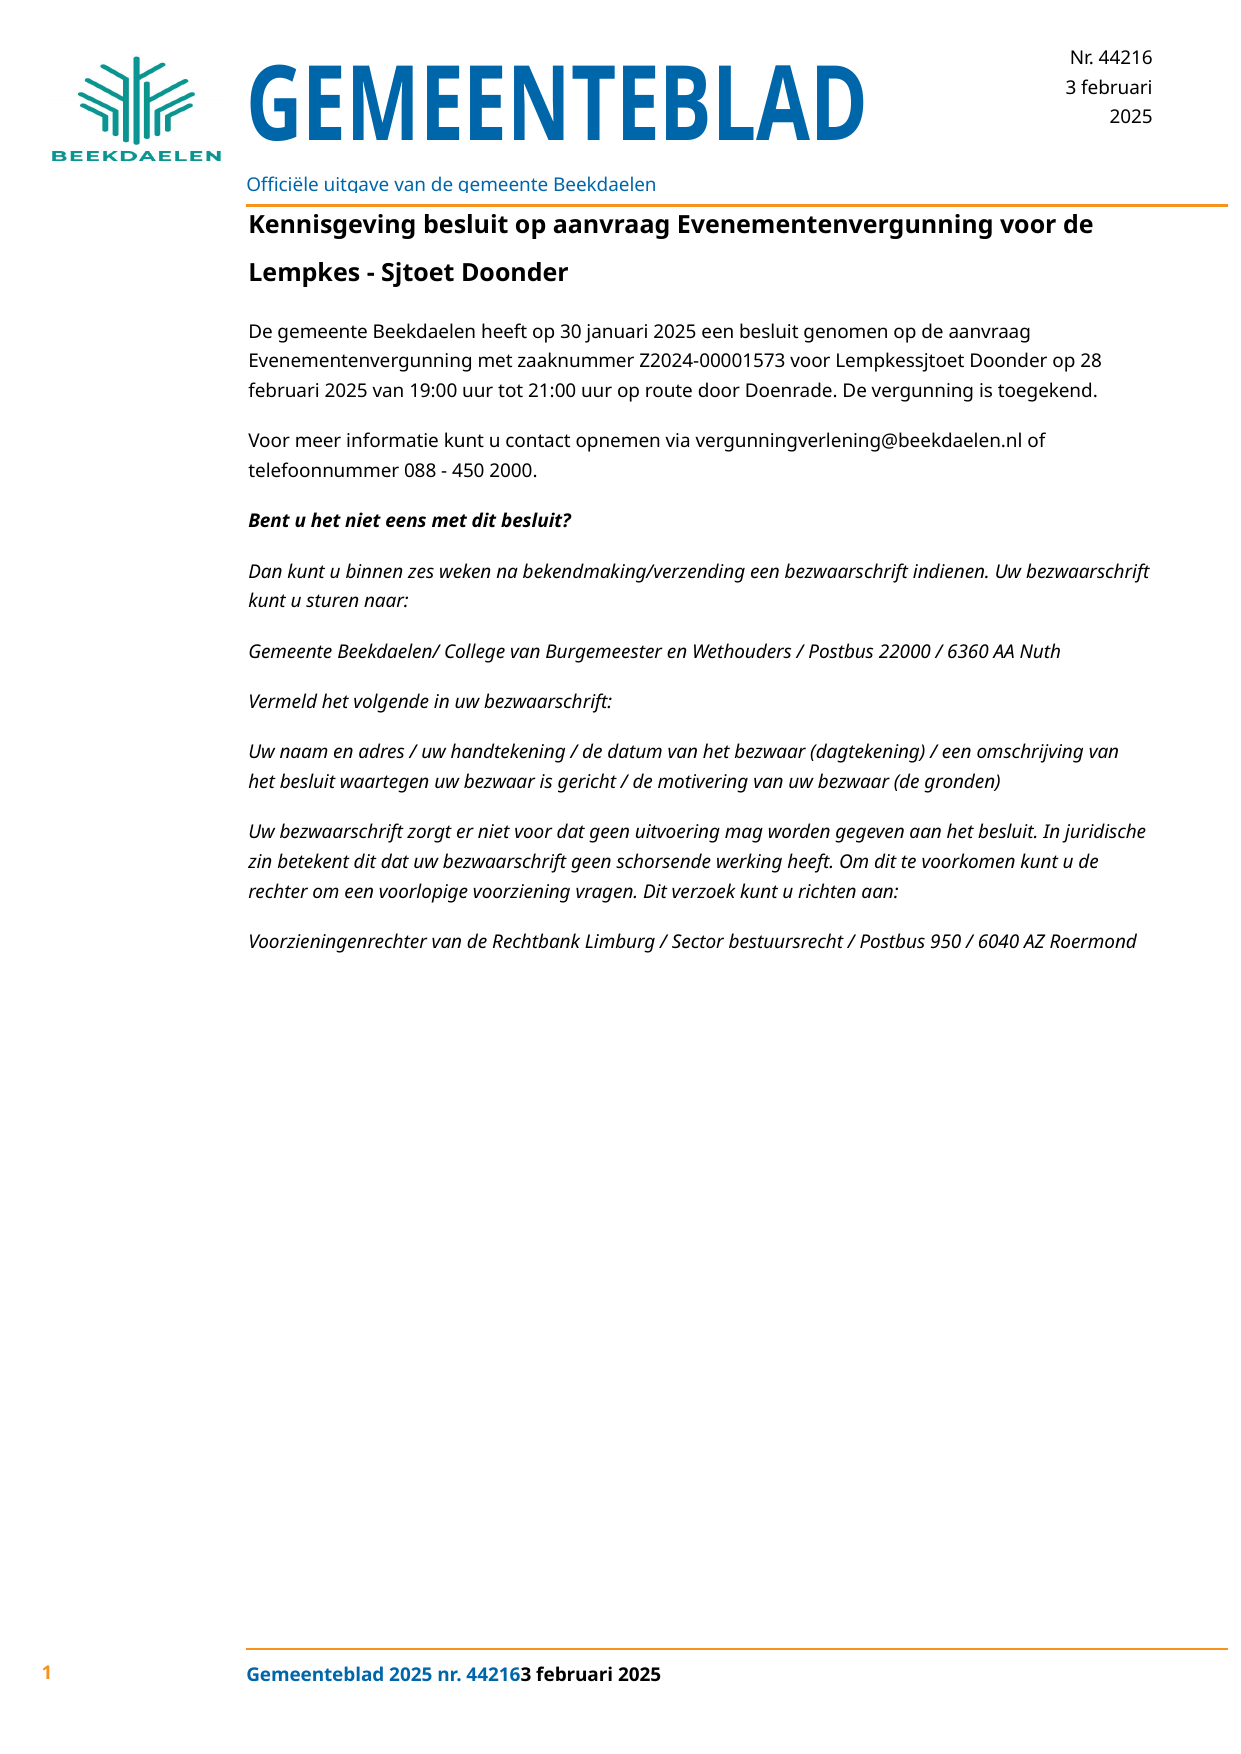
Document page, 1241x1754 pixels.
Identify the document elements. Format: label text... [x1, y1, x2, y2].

text Voorzieningenrechter van de Rechtbank Limburg / Sector bestuursrecht / Postbus 950 / 6040 AZ Roermond [248, 928, 1152, 954]
text Dan kunt u binnen zes weken na bekendmaking/verzending een bezwaarschrift indienen. Uw bezwaarschrift kunt u sturen naar: [248, 558, 1152, 613]
text Uw bezwaarschrift zorgt er niet voor dat geen uitvoering mag worden gegeven aan het besluit. In juridische zin betekent dit dat uw bezwaarschrift geen schorsende werking heeft. Om dit te voorkomen kunt u de rechter om een voorlopige voorziening vragen. Dit verzoek kunt u richten aan: [248, 819, 1152, 904]
text Voor meer informatie kunt u contact opnemen via vergunningverlening@beekdaelen.nl of telefoonnummer 088 - 450 2000. [248, 427, 1152, 483]
text Vermeld het volgende in uw bezwaarschrift: [248, 688, 1152, 714]
text Kennisgeving besluit op aanvraag Evenementenvergunning voor de Lempkes - Sjtoet Doonder [248, 207, 1152, 288]
text Uw naam en adres / uw handtekening / de datum van het bezwaar (dagtekening) / een omschrijving van het besluit waartegen uw bezwaar is gericht / de motivering van uw bezwaar (de gronden) [248, 739, 1152, 794]
text De gemeente Beekdaelen heeft op 30 januari 2025 een besluit genomen op de aanvraag Evenementenvergunning met zaaknummer Z2024-00001573 voor Lempkessjtoet Doonder op 28 februari 2025 van 19:00 uur tot 21:00 uur op route door Doenrade. De vergunning is toegekend. [248, 318, 1152, 403]
text Gemeente Beekdaelen/ College van Burgemeester en Wethouders / Postbus 22000 / 6360 AA Nuth [248, 638, 1152, 664]
text Bent u het niet eens met dit besluit? [248, 507, 1152, 533]
picture [41, 47, 231, 172]
